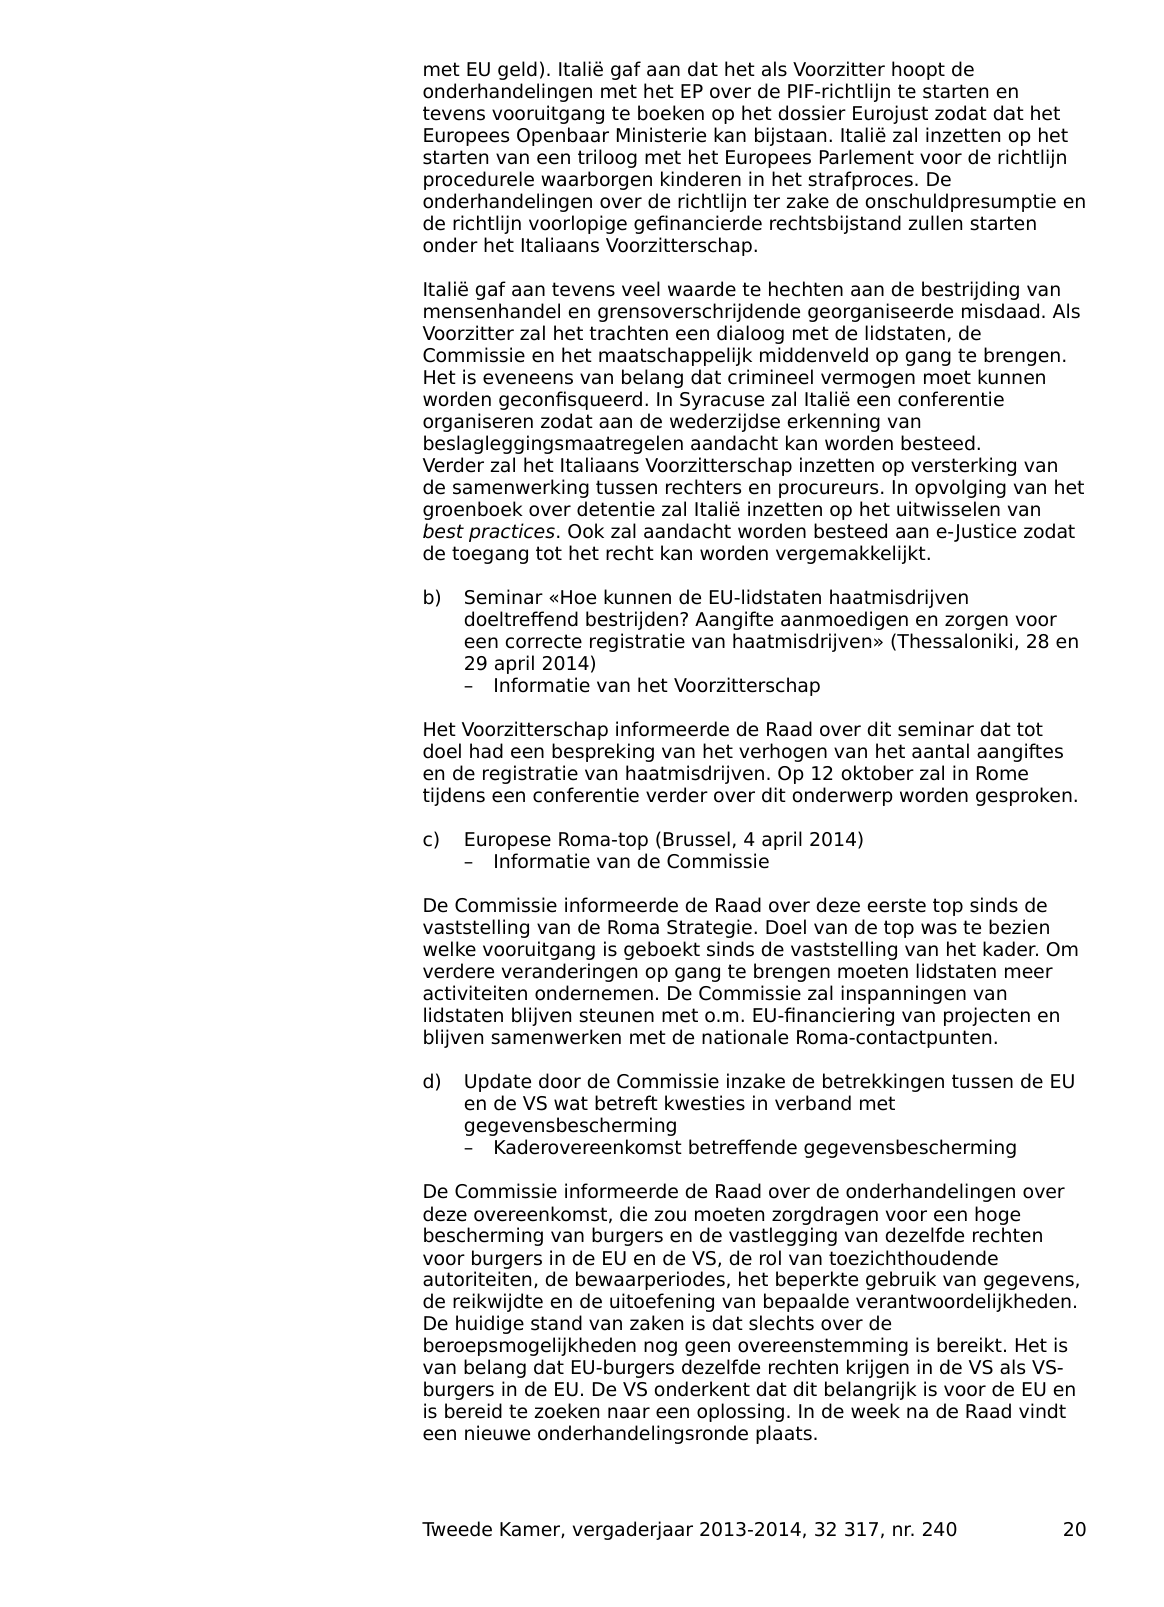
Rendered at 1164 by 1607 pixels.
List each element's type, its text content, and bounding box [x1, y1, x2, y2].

text Verder zal het Italiaans Voorzitterschap inzetten op versterking van de samenwerking tussen rechters en procureurs. In opvolging van het groenboek over detentie zal Italië inzetten op het uitwisselen van best practices. Ook zal aandacht worden besteed aan e-Justice zodat de toegang tot het recht kan worden vergemakkelijkt. [422, 455, 1087, 565]
text De Commissie informeerde de Raad over deze eerste top sinds de vaststelling van de Roma Strategie. Doel van de top was te bezien welke vooruitgang is geboekt sinds de vaststelling van het kader. Om verdere veranderingen op gang te brengen moeten lidstaten meer activiteiten ondernemen. De Commissie zal inspanningen van lidstaten blijven steunen met o.m. EU-financiering van projecten en blijven samenwerken met de nationale Roma-contactpunten. [422, 895, 1087, 1049]
text – Informatie van de Commissie [464, 851, 1087, 873]
text c) Europese Roma-top (Brussel, 4 april 2014) [422, 829, 1087, 851]
text – Kaderovereenkomst betreffende gegevensbescherming [464, 1137, 1087, 1159]
text Italië gaf aan tevens veel waarde te hechten aan de bestrijding van mensenhandel en grensoverschrijdende georganiseerde misdaad. Als Voorzitter zal het trachten een dialoog met de lidstaten, de Commissie en het maatschappelijk middenveld op gang te brengen. Het is eveneens van belang dat crimineel vermogen moet kunnen worden geconfisqueerd. In Syracuse zal Italië een conferentie organiseren zodat aan de wederzijdse erkenning van beslagleggingsmaatregelen aandacht kan worden besteed. [422, 279, 1087, 455]
text b) Seminar «Hoe kunnen de EU-lidstaten haatmisdrijven doeltreffend bestrijden? Aangifte aanmoedigen en zorgen voor een correcte registratie van haatmisdrijven» (Thessaloniki, 28 en 29 april 2014) [422, 587, 1087, 675]
text met EU geld). Italië gaf aan dat het als Voorzitter hoopt de onderhandelingen met het EP over de PIF-richtlijn te starten en tevens vooruitgang te boeken op het dossier Eurojust zodat dat het Europees Openbaar Ministerie kan bijstaan. Italië zal inzetten op het starten van een triloog met het Europees Parlement voor de richtlijn procedurele waarborgen kinderen in het strafproces. De onderhandelingen over de richtlijn ter zake de onschuldpresumptie en de richtlijn voorlopige gefinancierde rechtsbijstand zullen starten onder het Italiaans Voorzitterschap. [422, 59, 1087, 257]
text – Informatie van het Voorzitterschap [464, 675, 1087, 697]
text d) Update door de Commissie inzake de betrekkingen tussen de EU en de VS wat betreft kwesties in verband met gegevensbescherming [422, 1071, 1087, 1137]
text Het Voorzitterschap informeerde de Raad over dit seminar dat tot doel had een bespreking van het verhogen van het aantal aangiftes en de registratie van haatmisdrijven. Op 12 oktober zal in Rome tijdens een conferentie verder over dit onderwerp worden gesproken. [422, 719, 1087, 807]
text De Commissie informeerde de Raad over de onderhandelingen over deze overeenkomst, die zou moeten zorgdragen voor een hoge bescherming van burgers en de vastlegging van dezelfde rechten voor burgers in de EU en de VS, de rol van toezichthoudende autoriteiten, de bewaarperiodes, het beperkte gebruik van gegevens, de reikwijdte en de uitoefening van bepaalde verantwoordelijkheden. De huidige stand van zaken is dat slechts over de beroepsmogelijkheden nog geen overeenstemming is bereikt. Het is van belang dat EU-burgers dezelfde rechten krijgen in de VS als VS-burgers in de EU. De VS onderkent dat dit belangrijk is voor de EU en is bereid te zoeken naar een oplossing. In de week na de Raad vindt een nieuwe onderhandelingsronde plaats. [422, 1181, 1087, 1445]
